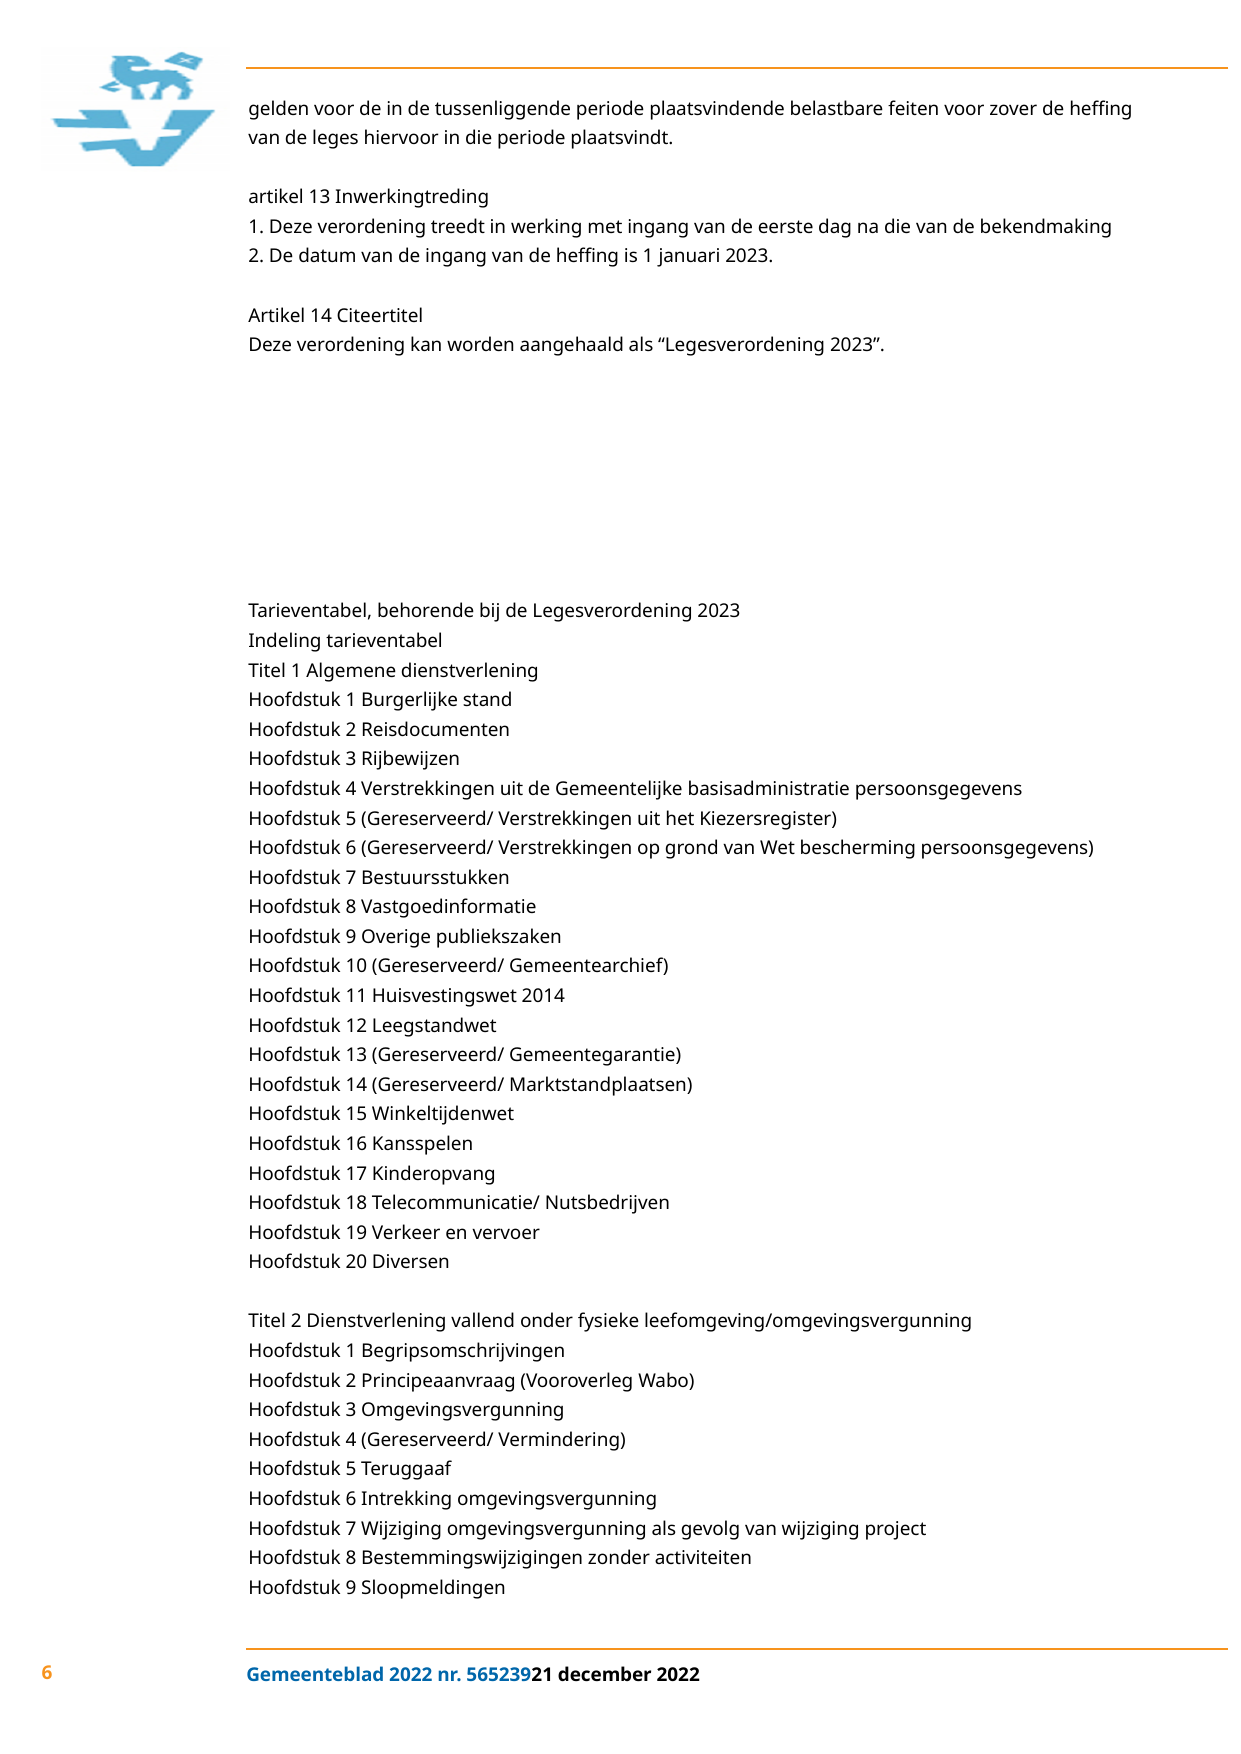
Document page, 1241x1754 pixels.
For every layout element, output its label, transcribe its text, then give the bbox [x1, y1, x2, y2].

text Hoofdstuk 9 Sloopmeldingen [248, 1574, 1152, 1600]
text Titel 1 Algemene dienstverlening [248, 657, 1152, 683]
text Deze verordening kan worden aangehaald als “Legesverordening 2023”. [248, 331, 1152, 357]
text Hoofdstuk 20 Diversen [248, 1248, 1152, 1274]
text artikel 13 Inwerkingtreding [248, 183, 1152, 209]
text Hoofdstuk 13 (Gereserveerd/ Gemeentegarantie) [248, 1041, 1152, 1067]
text Hoofdstuk 12 Leegstandwet [248, 1012, 1152, 1038]
text Hoofdstuk 11 Huisvestingswet 2014 [248, 982, 1152, 1008]
text Hoofdstuk 2 Reisdocumenten [248, 716, 1152, 742]
text Hoofdstuk 7 Wijziging omgevingsvergunning als gevolg van wijziging project [248, 1515, 1152, 1541]
text Hoofdstuk 5 (Gereserveerd/ Verstrekkingen uit het Kiezersregister) [248, 805, 1152, 831]
text Hoofdstuk 4 (Gereserveerd/ Vermindering) [248, 1426, 1152, 1452]
text Hoofdstuk 8 Vastgoedinformatie [248, 893, 1152, 919]
text Hoofdstuk 3 Omgevingsvergunning [248, 1396, 1152, 1422]
text Indeling tarieventabel [248, 627, 1152, 653]
text Hoofdstuk 9 Overige publiekszaken [248, 923, 1152, 949]
text Hoofdstuk 14 (Gereserveerd/ Marktstandplaatsen) [248, 1071, 1152, 1097]
text Hoofdstuk 2 Principeaanvraag (Vooroverleg Wabo) [248, 1367, 1152, 1393]
text Artikel 14 Citeertitel [248, 302, 1152, 328]
text Hoofdstuk 15 Winkeltijdenwet [248, 1101, 1152, 1126]
text Hoofdstuk 6 (Gereserveerd/ Verstrekkingen op grond van Wet bescherming persoonsgegevens) [248, 834, 1152, 860]
text Hoofdstuk 18 Telecommunicatie/ Nutsbedrijven [248, 1189, 1152, 1215]
text 2. De datum van de ingang van de heffing is 1 januari 2023. [248, 243, 1152, 268]
text Hoofdstuk 19 Verkeer en vervoer [248, 1219, 1152, 1245]
text Hoofdstuk 8 Bestemmingswijzigingen zonder activiteiten [248, 1544, 1152, 1570]
picture [41, 47, 231, 172]
text Titel 2 Dienstverlening vallend onder fysieke leefomgeving/omgevingsvergunning [248, 1308, 1152, 1333]
text Hoofdstuk 7 Bestuursstukken [248, 864, 1152, 890]
text Tarieventabel, behorende bij de Legesverordening 2023 [248, 598, 1152, 623]
text Hoofdstuk 5 Teruggaaf [248, 1456, 1152, 1481]
text Hoofdstuk 10 (Gereserveerd/ Gemeentearchief) [248, 953, 1152, 978]
text Hoofdstuk 4 Verstrekkingen uit de Gemeentelijke basisadministratie persoonsgegevens [248, 775, 1152, 801]
text Hoofdstuk 17 Kinderopvang [248, 1160, 1152, 1186]
text Hoofdstuk 1 Burgerlijke stand [248, 686, 1152, 712]
text 1. Deze verordening treedt in werking met ingang van de eerste dag na die van de bekendmaking [248, 213, 1152, 239]
text Hoofdstuk 16 Kansspelen [248, 1130, 1152, 1156]
text Hoofdstuk 1 Begripsomschrijvingen [248, 1337, 1152, 1363]
text Hoofdstuk 3 Rijbewijzen [248, 746, 1152, 771]
text Hoofdstuk 6 Intrekking omgevingsvergunning [248, 1485, 1152, 1511]
text gelden voor de in de tussenliggende periode plaatsvindende belastbare feiten voor zover de heffing van de leges hiervoor in die periode plaatsvindt. [248, 95, 1152, 150]
